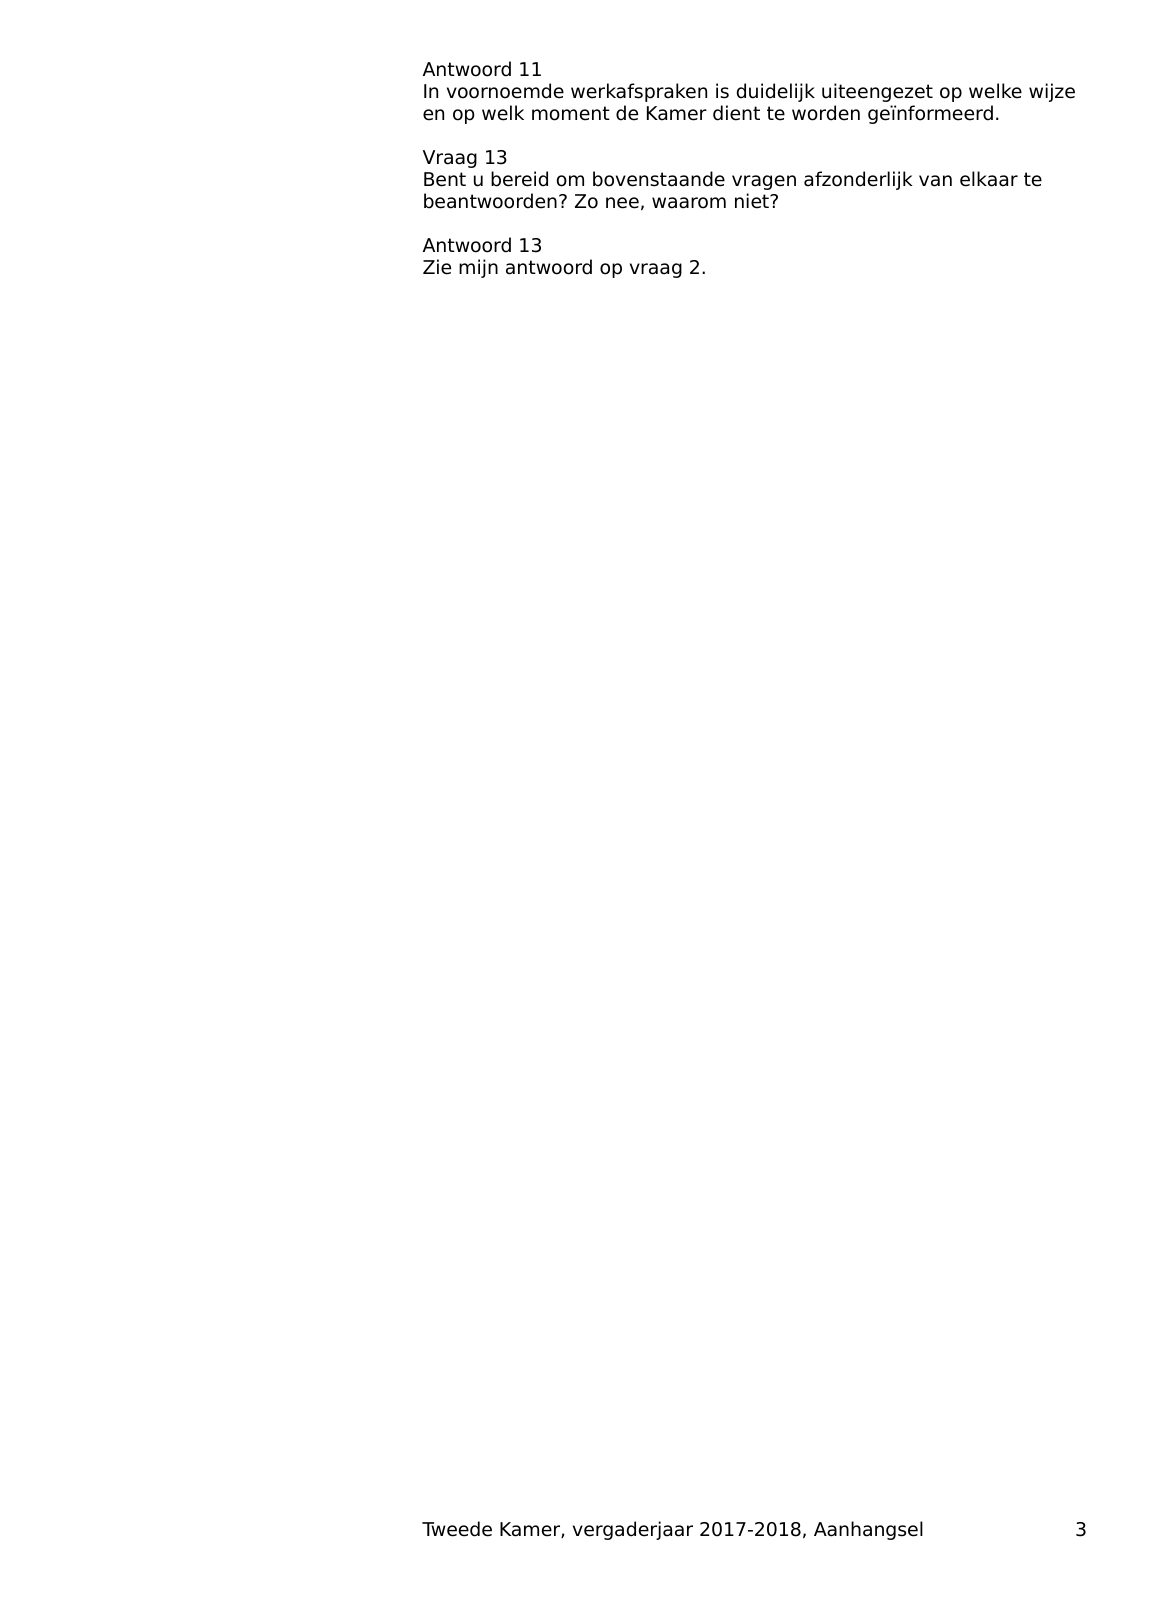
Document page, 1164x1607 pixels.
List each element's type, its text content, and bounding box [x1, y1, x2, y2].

text In voornoemde werkafspraken is duidelijk uiteengezet op welke wijze en op welk moment de Kamer dient te worden geïnformeerd. [422, 81, 1087, 125]
text Vraag 13 [422, 147, 1087, 169]
text Antwoord 11 [422, 59, 1087, 81]
text Bent u bereid om bovenstaande vragen afzonderlijk van elkaar te beantwoorden? Zo nee, waarom niet? [422, 169, 1087, 213]
text Antwoord 13 [422, 235, 1087, 257]
text Zie mijn antwoord op vraag 2. [422, 257, 1087, 279]
